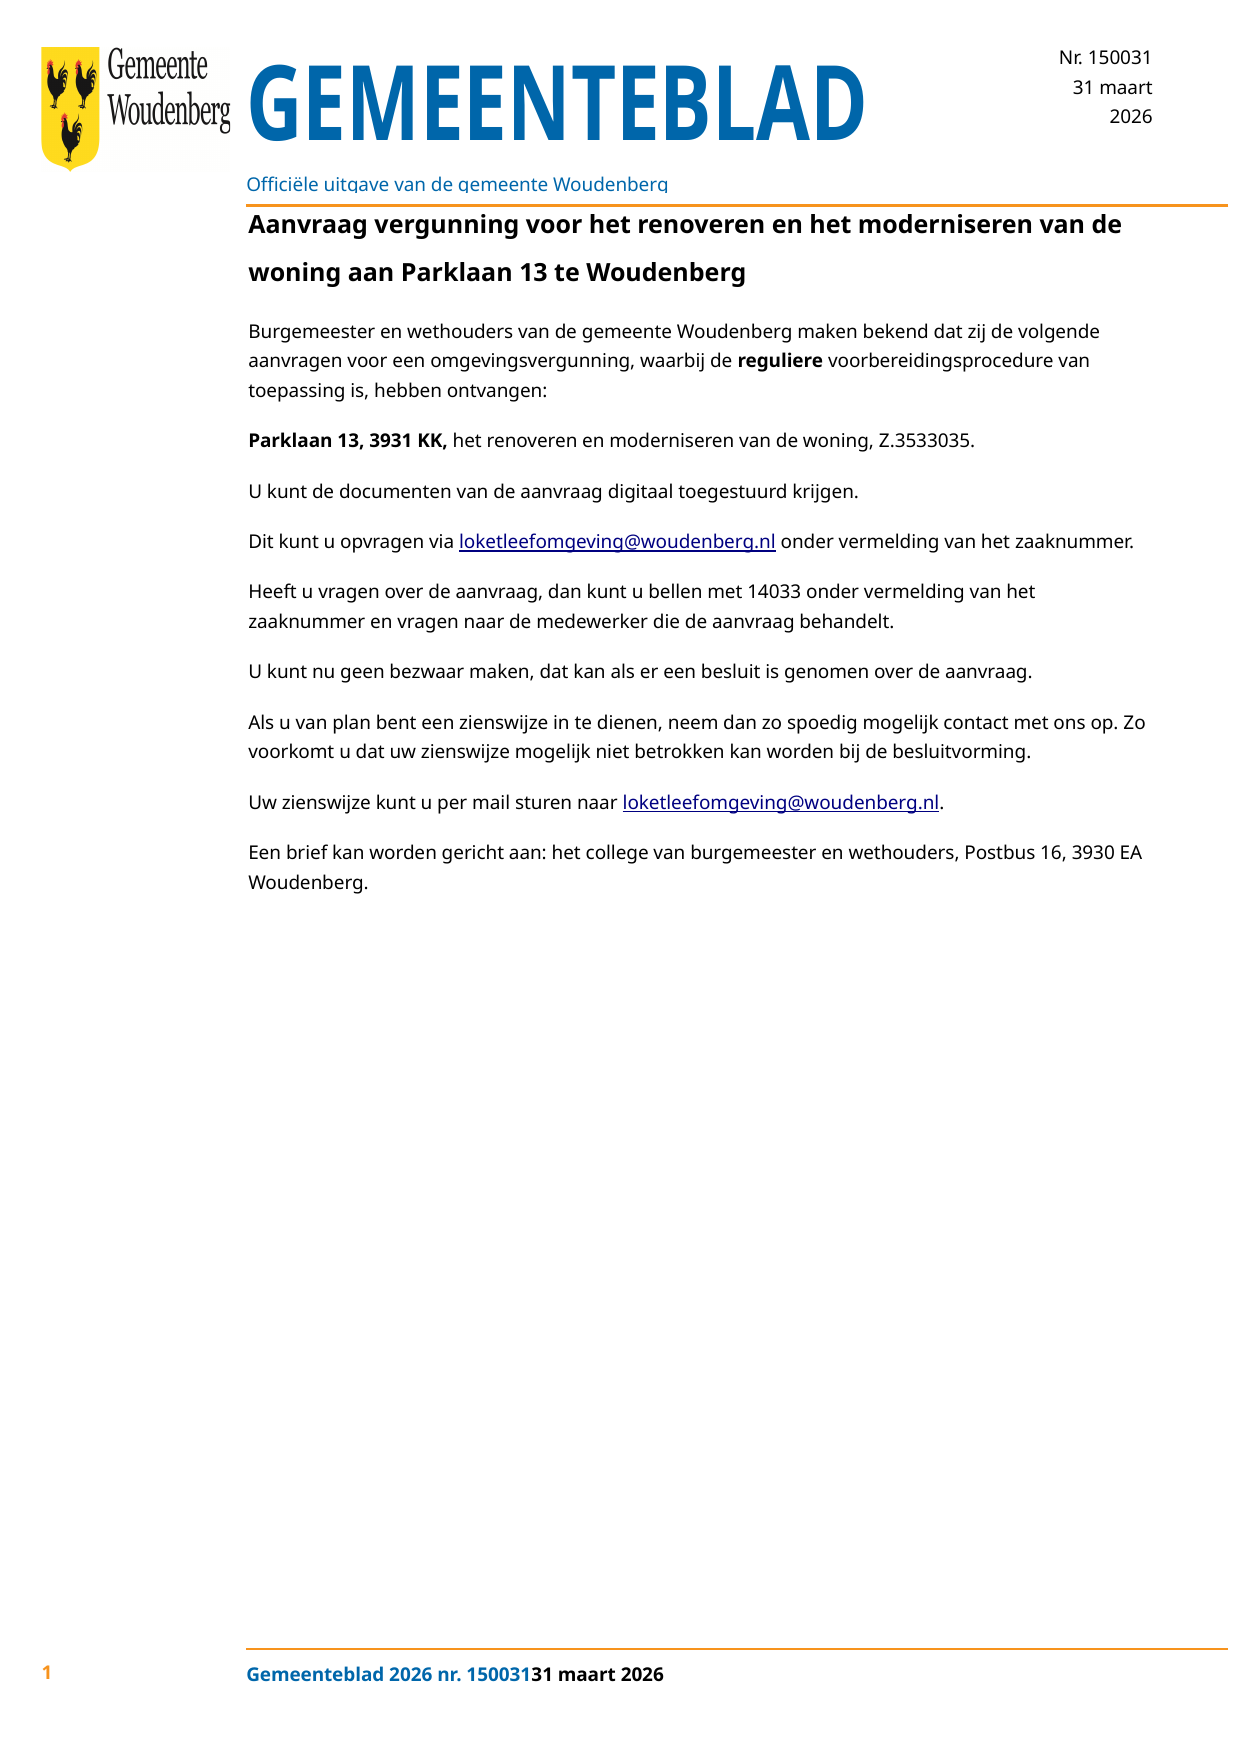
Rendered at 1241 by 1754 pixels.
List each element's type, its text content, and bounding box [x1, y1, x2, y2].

text U kunt de documenten van de aanvraag digitaal toegestuurd krijgen. [248, 478, 1152, 504]
text Als u van plan bent een zienswijze in te dienen, neem dan zo spoedig mogelijk contact met ons op. Zo voorkomt u dat uw zienswijze mogelijk niet betrokken kan worden bij de besluitvorming. [248, 709, 1152, 764]
picture [41, 47, 231, 172]
text Dit kunt u opvragen via loketleefomgeving@woudenberg.nl onder vermelding van het zaaknummer. [248, 528, 1152, 554]
text Aanvraag vergunning voor het renoveren en het moderniseren van de woning aan Parklaan 13 te Woudenberg [248, 207, 1152, 288]
text Burgemeester en wethouders van de gemeente Woudenberg maken bekend dat zij de volgende aanvragen voor een omgevingsvergunning, waarbij de reguliere voorbereidingsprocedure van toepassing is, hebben ontvangen: [248, 318, 1152, 403]
text Parklaan 13, 3931 KK, het renoveren en moderniseren van de woning, Z.3533035. [248, 427, 1152, 453]
text Een brief kan worden gericht aan: het college van burgemeester en wethouders, Postbus 16, 3930 EA Woudenberg. [248, 839, 1152, 895]
text U kunt nu geen bezwaar maken, dat kan als er een besluit is genomen over de aanvraag. [248, 659, 1152, 684]
text Heeft u vragen over de aanvraag, dan kunt u bellen met 14033 onder vermelding van het zaaknummer en vragen naar de medewerker die de aanvraag behandelt. [248, 579, 1152, 634]
text Uw zienswijze kunt u per mail sturen naar loketleefomgeving@woudenberg.nl. [248, 789, 1152, 815]
